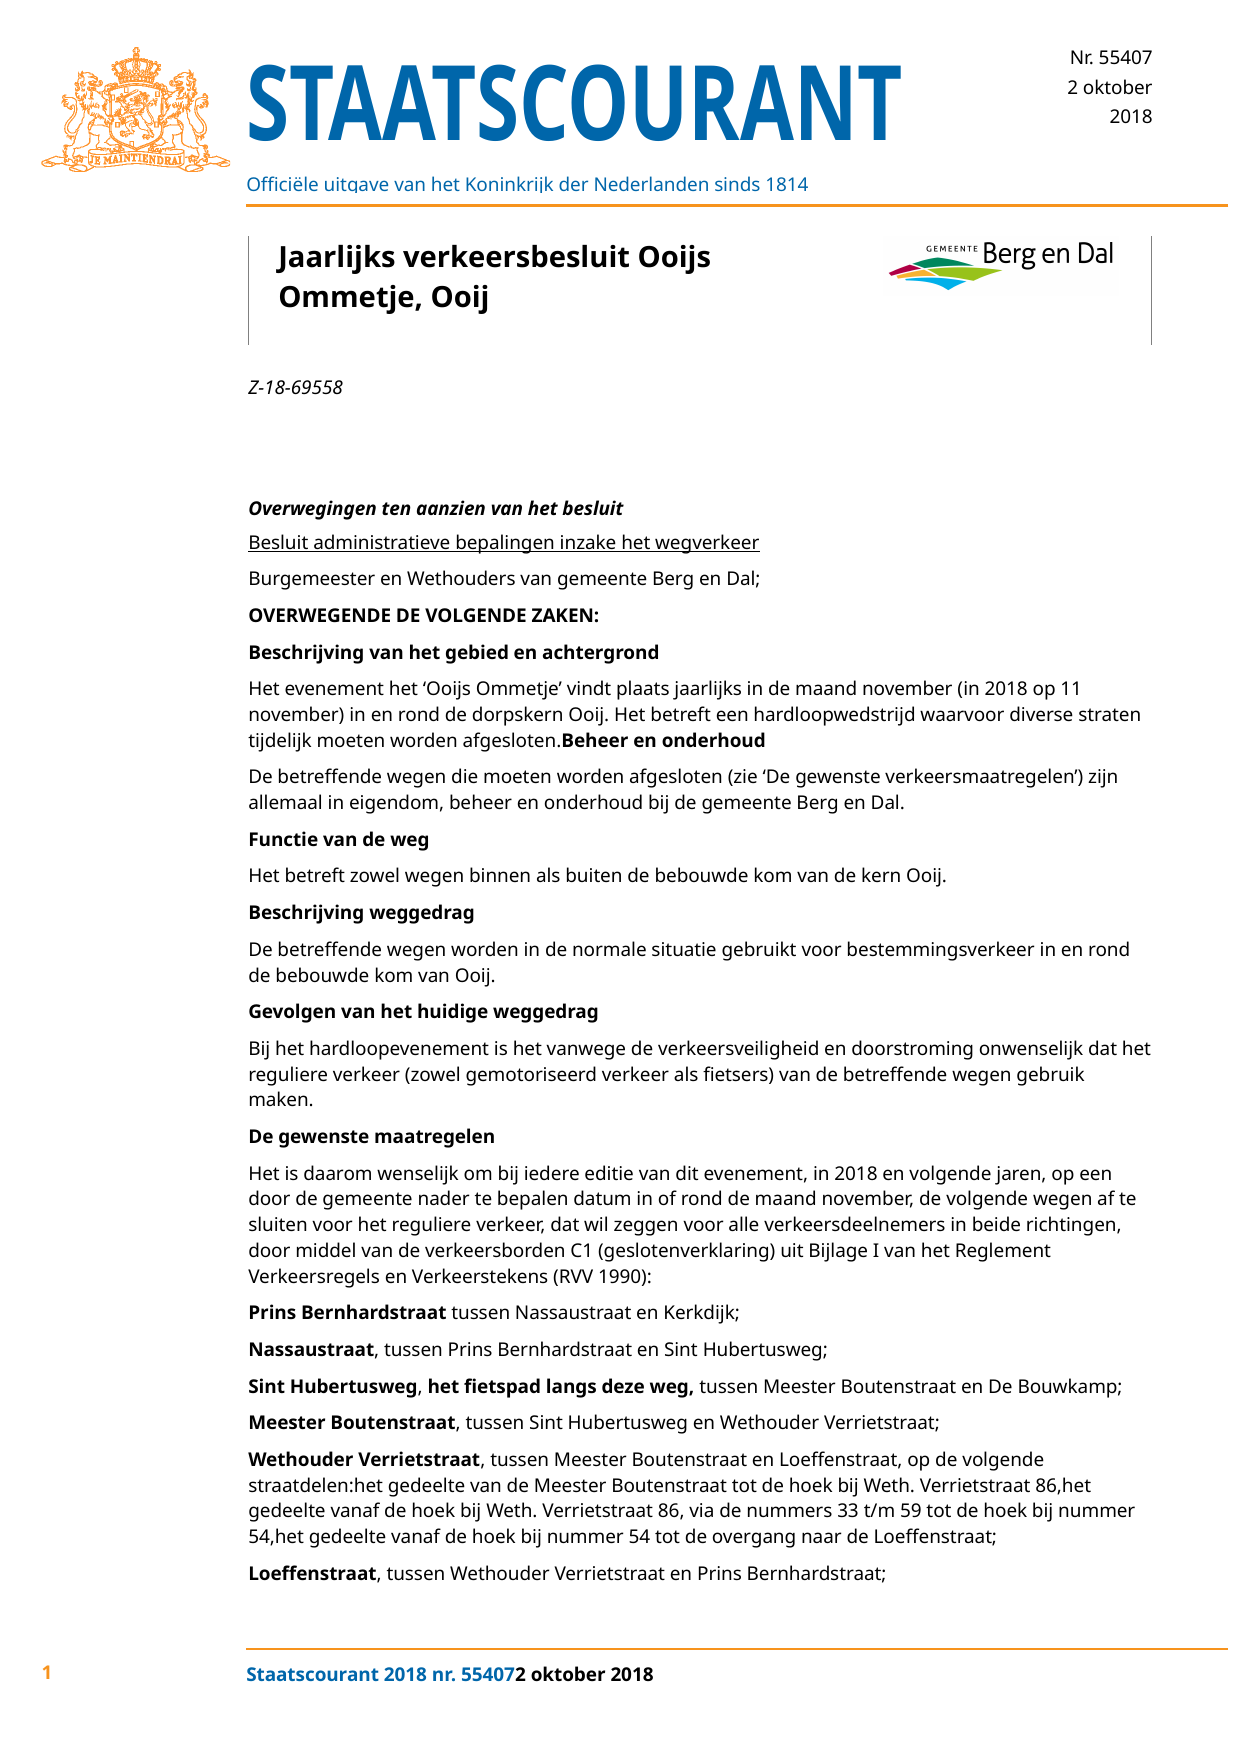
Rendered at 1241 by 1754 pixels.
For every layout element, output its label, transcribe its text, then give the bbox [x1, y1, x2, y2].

text Gevolgen van het huidige weggedrag [248, 998, 1152, 1024]
text Beschrijving weggedrag [248, 899, 1152, 925]
text Prins Bernhardstraat tussen Nassaustraat en Kerkdijk; [248, 1299, 1152, 1325]
text De gewenste maatregelen [248, 1123, 1152, 1149]
text Besluit administratieve bepalingen inzake het wegverkeer [248, 529, 1152, 554]
picture [41, 47, 231, 172]
picture [882, 236, 1119, 296]
table_header [850, 236, 1151, 345]
text De betreffende wegen worden in de normale situatie gebruikt voor bestemmingsverkeer in en rond de bebouwde kom van Ooij. [248, 936, 1152, 987]
text Nassaustraat, tussen Prins Bernhardstraat en Sint Hubertusweg; [248, 1336, 1152, 1362]
text Burgemeester en Wethouders van gemeente Berg en Dal; [248, 566, 1152, 591]
text Overwegingen ten aanzien van het besluit [248, 495, 1152, 521]
table_header Jaarlijks verkeersbesluit Ooijs Ommetje, Ooij [249, 236, 850, 345]
text OVERWEGENDE DE VOLGENDE ZAKEN: [248, 602, 1152, 628]
text Het is daarom wenselijk om bij iedere editie van dit evenement, in 2018 en volgende jaren, op een door de gemeente nader te bepalen datum in of rond de maand november, de volgende wegen af te sluiten voor het reguliere verkeer, dat wil zeggen voor alle verkeersdeelnemers in beide richtingen, door middel van de verkeersborden C1 (geslotenverklaring) uit Bijlage I van het Reglement Verkeersregels en Verkeerstekens (RVV 1990): [248, 1160, 1152, 1288]
text Z-18-69558 [248, 374, 1152, 400]
text Meester Boutenstraat, tussen Sint Hubertusweg en Wethouder Verrietstraat; [248, 1409, 1152, 1435]
text Bij het hardloopevenement is het vanwege de verkeersveiligheid en doorstroming onwenselijk dat het reguliere verkeer (zowel gemotoriseerd verkeer als fietsers) van de betreffende wegen gebruik maken. [248, 1035, 1152, 1112]
text Het betreft zowel wegen binnen als buiten de bebouwde kom van de kern Ooij. [248, 863, 1152, 888]
text Loeffenstraat, tussen Wethouder Verrietstraat en Prins Bernhardstraat; [248, 1560, 1152, 1586]
text Wethouder Verrietstraat, tussen Meester Boutenstraat en Loeffenstraat, op de volgende straatdelen:het gedeelte van de Meester Boutenstraat tot de hoek bij Weth. Verrietstraat 86,het gedeelte vanaf de hoek bij Weth. Verrietstraat 86, via de nummers 33 t/m 59 tot de hoek bij nummer 54,het gedeelte vanaf de hoek bij nummer 54 tot de overgang naar de Loeffenstraat; [248, 1446, 1152, 1549]
text Functie van de weg [248, 826, 1152, 852]
text Het evenement het ‘Ooijs Ommetje’ vindt plaats jaarlijks in de maand november (in 2018 op 11 november) in en rond de dorpskern Ooij. Het betreft een hardloopwedstrijd waarvoor diverse straten tijdelijk moeten worden afgesloten.Beheer en onderhoud [248, 676, 1152, 753]
text Sint Hubertusweg, het fietspad langs deze weg, tussen Meester Boutenstraat en De Bouwkamp; [248, 1373, 1152, 1398]
text De betreffende wegen die moeten worden afgesloten (zie ‘De gewenste verkeersmaatregelen’) zijn allemaal in eigendom, beheer en onderhoud bij de gemeente Berg en Dal. [248, 764, 1152, 815]
text Beschrijving van het gebied en achtergrond [248, 639, 1152, 664]
